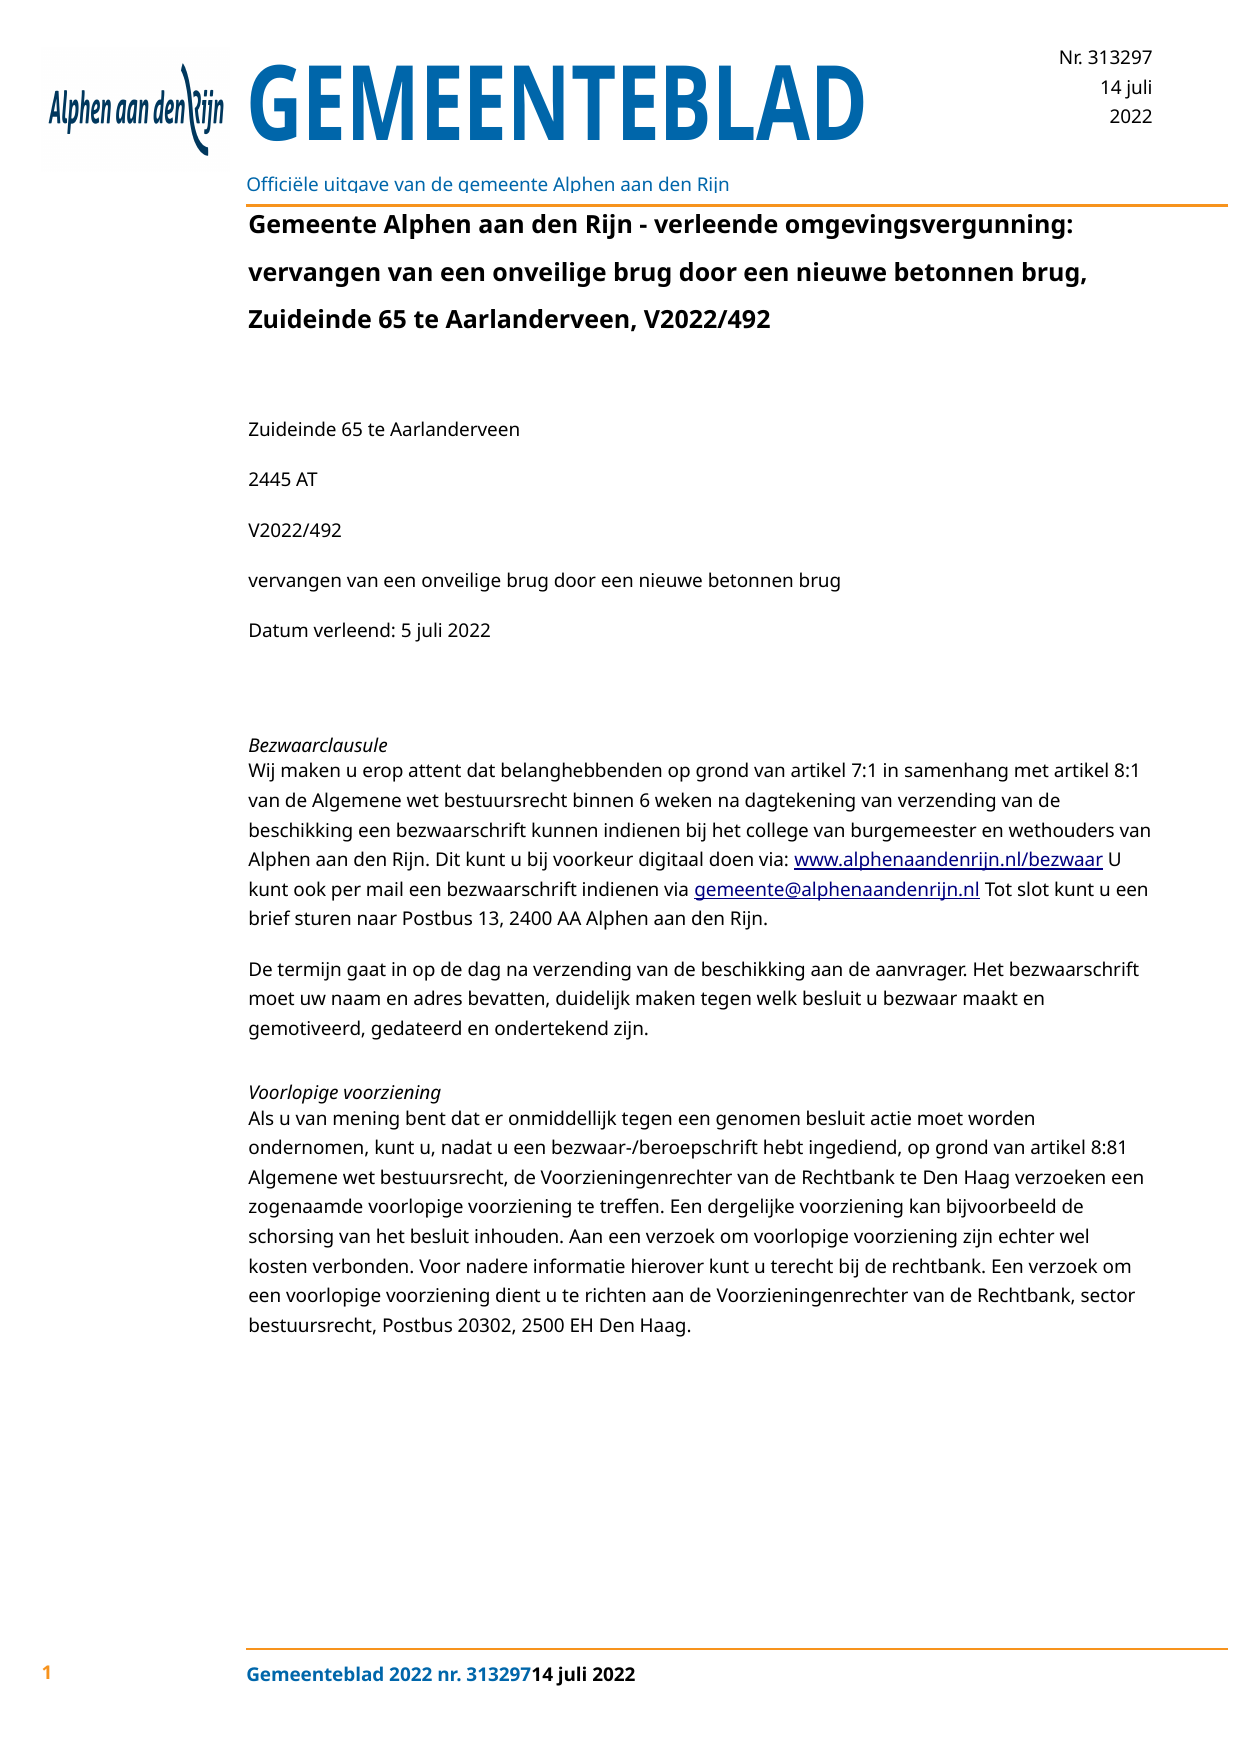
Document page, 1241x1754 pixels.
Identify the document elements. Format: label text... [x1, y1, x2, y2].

text Gemeente Alphen aan den Rijn - verleende omgevingsvergunning: vervangen van een onveilige brug door een nieuwe betonnen brug, Zuideinde 65 te Aarlanderveen, V2022/492 [248, 207, 1152, 336]
text V2022/492 [248, 517, 1152, 542]
text Voorlopige voorziening [248, 1079, 1152, 1105]
text Zuideinde 65 te Aarlanderveen [248, 416, 1152, 442]
text Als u van mening bent dat er onmiddellijk tegen een genomen besluit actie moet worden ondernomen, kunt u, nadat u een bezwaar-/beroepschrift hebt ingediend, op grond van artikel 8:81 Algemene wet bestuursrecht, de Voorzieningenrechter van de Rechtbank te Den Haag verzoeken een zogenaamde voorlopige voorziening te treffen. Een dergelijke voorziening kan bijvoorbeeld de schorsing van het besluit inhouden. Aan een verzoek om voorlopige voorziening zijn echter wel kosten verbonden. Voor nadere informatie hierover kunt u terecht bij de rechtbank. Een verzoek om een voorlopige voorziening dient u te richten aan de Voorzieningenrechter van de Rechtbank, sector bestuursrecht, Postbus 20302, 2500 EH Den Haag. [248, 1105, 1152, 1338]
picture [41, 47, 231, 172]
text Bezwaarclausule [248, 732, 1152, 758]
text Datum verleend: 5 juli 2022 [248, 618, 1152, 643]
text vervangen van een onveilige brug door een nieuwe betonnen brug [248, 567, 1152, 593]
text 2445 AT [248, 466, 1152, 492]
text De termijn gaat in op de dag na verzending van de beschikking aan de aanvrager. Het bezwaarschrift moet uw naam en adres bevatten, duidelijk maken tegen welk besluit u bezwaar maakt en gemotiveerd, gedateerd en ondertekend zijn. [248, 956, 1152, 1041]
text Wij maken u erop attent dat belanghebbenden op grond van artikel 7:1 in samenhang met artikel 8:1 van de Algemene wet bestuursrecht binnen 6 weken na dagtekening van verzending van de beschikking een bezwaarschrift kunnen indienen bij het college van burgemeester en wethouders van Alphen aan den Rijn. Dit kunt u bij voorkeur digitaal doen via: www.alphenaandenrijn.nl/bezwaar U kunt ook per mail een bezwaarschrift indienen via gemeente@alphenaandenrijn.nl Tot slot kunt u een brief sturen naar Postbus 13, 2400 AA Alphen aan den Rijn. [248, 758, 1152, 931]
